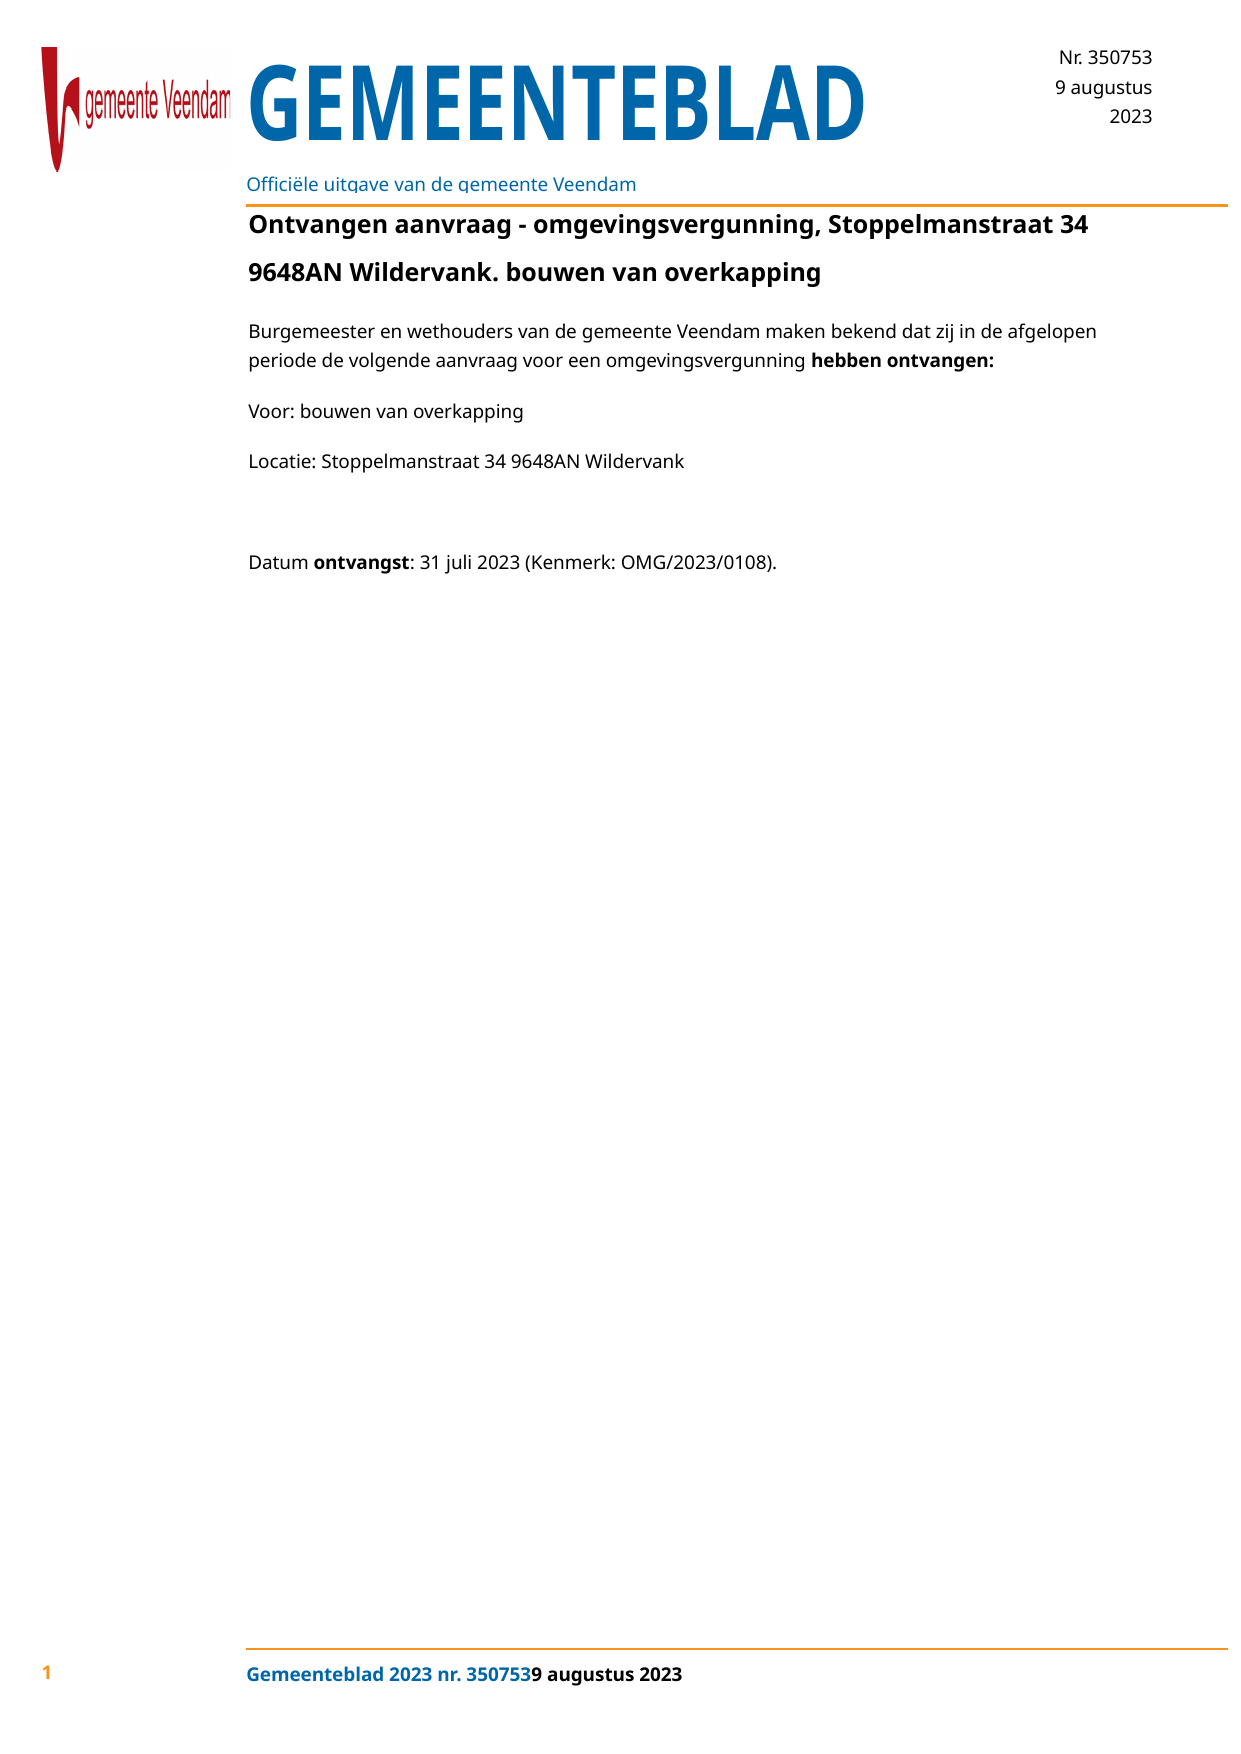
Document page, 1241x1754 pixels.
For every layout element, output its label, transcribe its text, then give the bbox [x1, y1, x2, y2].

text Ontvangen aanvraag - omgevingsvergunning, Stoppelmanstraat 34 9648AN Wildervank. bouwen van overkapping [248, 207, 1152, 288]
picture [41, 47, 231, 172]
text Burgemeester en wethouders van de gemeente Veendam maken bekend dat zij in de afgelopen periode de volgende aanvraag voor een omgevingsvergunning hebben ontvangen: [248, 318, 1152, 373]
text Voor: bouwen van overkapping [248, 398, 1152, 424]
text Locatie: Stoppelmanstraat 34 9648AN Wildervank [248, 448, 1152, 474]
text Datum ontvangst: 31 juli 2023 (Kenmerk: OMG/2023/0108). [248, 549, 1152, 575]
